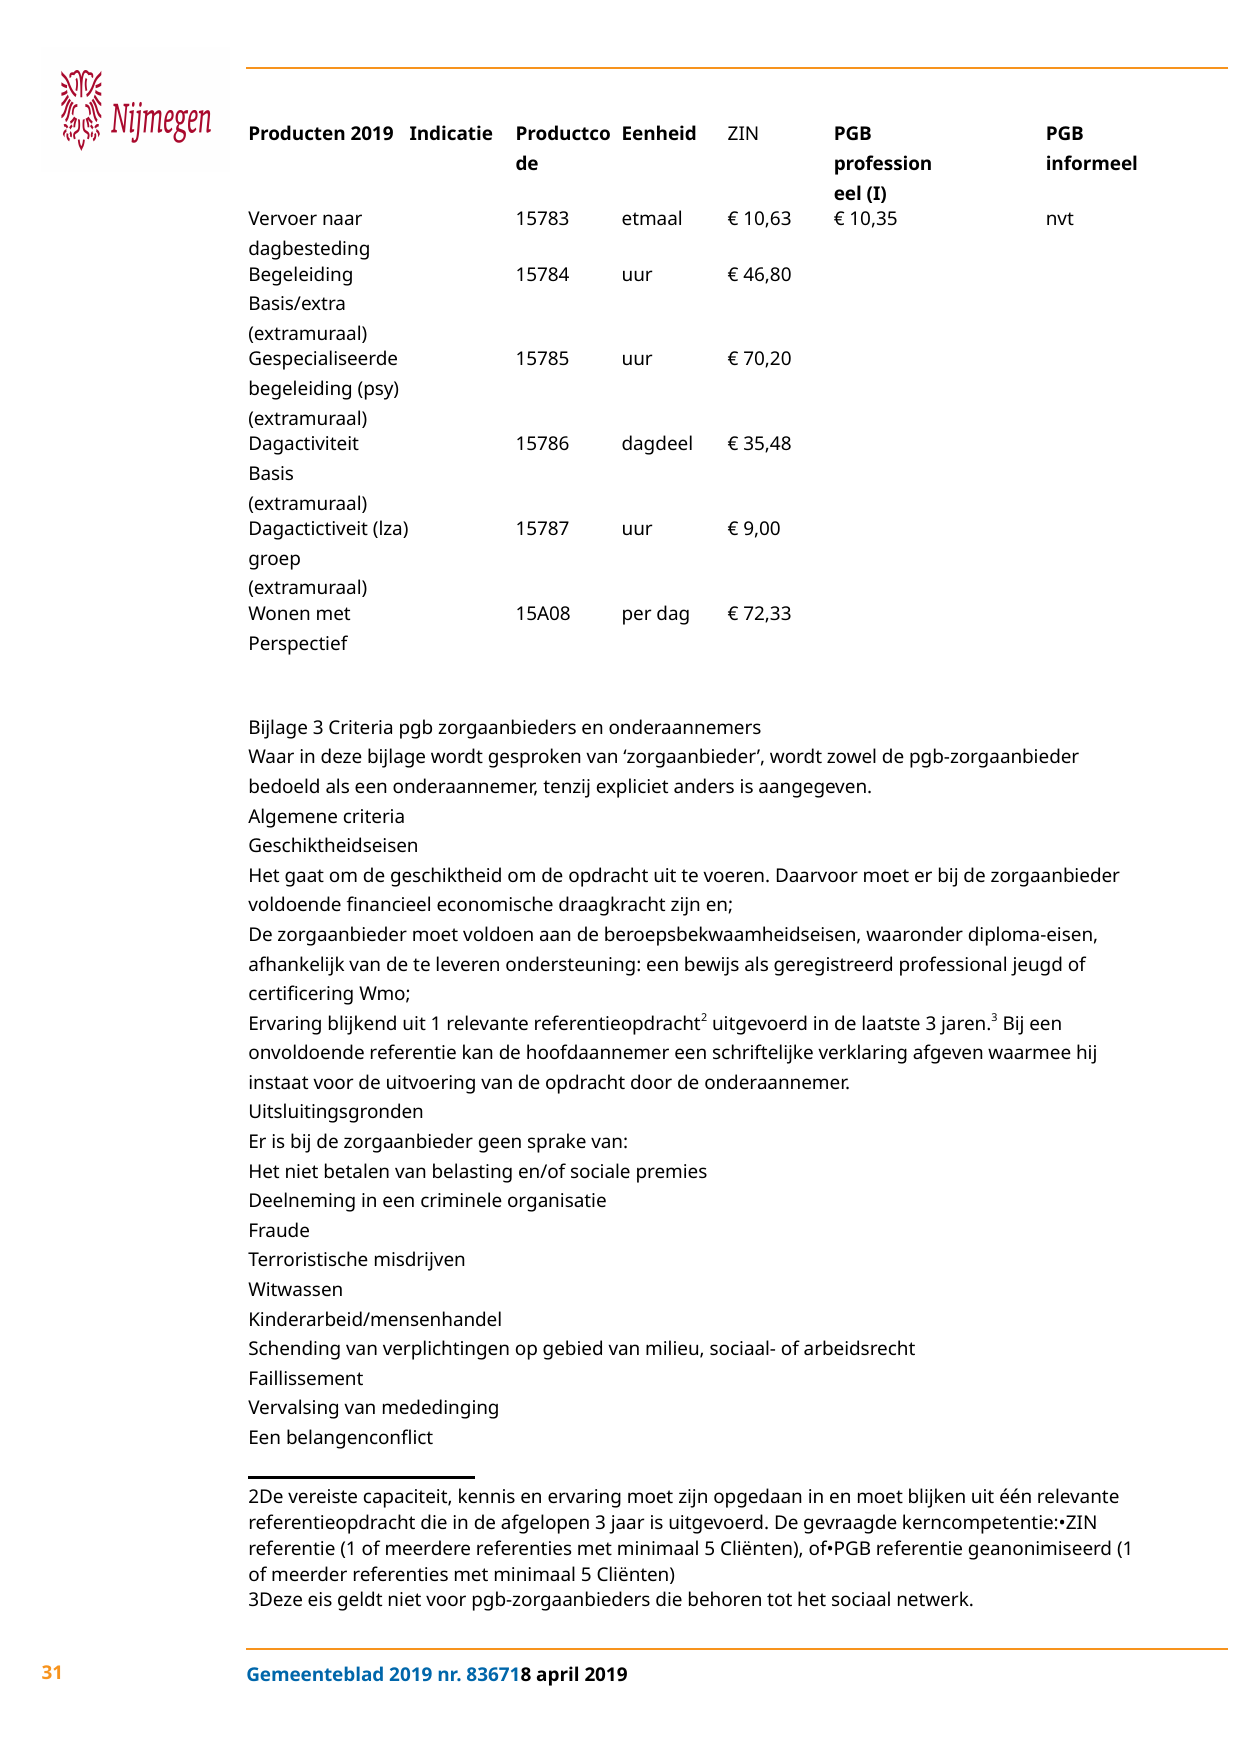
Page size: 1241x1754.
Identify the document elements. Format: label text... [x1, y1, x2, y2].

table_cell [1046, 600, 1152, 656]
table_cell 15783 [515, 205, 621, 261]
table_cell Productcode [515, 121, 621, 205]
table_cell [515, 656, 621, 681]
table_cell [728, 95, 833, 121]
table_cell Producten 2019 [248, 121, 409, 205]
table_cell [728, 656, 833, 681]
table_cell 15A08 [515, 600, 621, 656]
table_cell uur [621, 261, 727, 346]
table_cell uur [621, 515, 727, 600]
table_cell [940, 600, 1046, 656]
text Geschiktheidseisen [248, 832, 1152, 858]
text Kinderarbeid/mensenhandel [248, 1306, 1152, 1332]
text Ervaring blijkend uit 1 relevante referentieopdracht uitgevoerd in de laatste 3 jaren. Bij een onvoldoende referentie kan de hoofdaannemer een schriftelijke verklaring afgeven waarmee hij instaat voor de uitvoering van de opdracht door de onderaannemer. [248, 1010, 1152, 1095]
table_cell [940, 205, 1046, 261]
table_cell Gespecialiseerde begeleiding (psy) (extramuraal) [248, 346, 409, 431]
table_cell [621, 95, 727, 121]
text Deze eis geldt niet voor pgb-zorgaanbieders die behoren tot het sociaal netwerk. [248, 1586, 1152, 1612]
table_cell dagdeel [621, 431, 727, 515]
text Bijlage 3 Criteria pgb zorgaanbieders en onderaannemers [248, 714, 1152, 740]
table_cell [409, 205, 515, 261]
table_cell [940, 121, 1046, 205]
text Algemene criteria [248, 803, 1152, 829]
table_cell € 46,80 [728, 261, 833, 346]
table_cell [834, 656, 939, 681]
text Schending van verplichtingen op gebied van milieu, sociaal- of arbeidsrecht [248, 1335, 1152, 1361]
table_cell [1046, 431, 1152, 515]
table_cell [834, 515, 939, 600]
table_cell per dag [621, 600, 727, 656]
table_cell Dagactictiveit (lza) groep (extramuraal) [248, 515, 409, 600]
text Het niet betalen van belasting en/of sociale premies [248, 1158, 1152, 1184]
table_cell Eenheid [621, 121, 727, 205]
table_cell [409, 600, 515, 656]
table_cell [515, 95, 621, 121]
table_cell PGB informeel [1046, 121, 1152, 205]
table_cell [248, 656, 409, 681]
table_cell [1046, 95, 1152, 121]
table_cell ZIN [728, 121, 833, 205]
text Faillissement [248, 1365, 1152, 1391]
table_cell [1046, 656, 1152, 681]
table_cell [940, 95, 1046, 121]
table_cell [1046, 261, 1152, 346]
table_cell € 10,35 [834, 205, 939, 261]
picture [41, 47, 231, 172]
text Terroristische misdrijven [248, 1247, 1152, 1272]
table_cell € 70,20 [728, 346, 833, 431]
table_cell € 35,48 [728, 431, 833, 515]
table_cell 15785 [515, 346, 621, 431]
table_cell [834, 431, 939, 515]
table_cell € 9,00 [728, 515, 833, 600]
table_cell 15786 [515, 431, 621, 515]
table_cell [834, 600, 939, 656]
table_cell [409, 431, 515, 515]
text Vervalsing van mededinging [248, 1394, 1152, 1420]
text De vereiste capaciteit, kennis en ervaring moet zijn opgedaan in en moet blijken uit één relevante referentieopdracht die in de afgelopen 3 jaar is uitgevoerd. De gevraagde kerncompetentie:•ZIN referentie (1 of meerdere referenties met minimaal 5 Cliënten), of•PGB referentie geanonimiseerd (1 of meerder referenties met minimaal 5 Cliënten) [248, 1483, 1152, 1586]
table_cell € 10,63 [728, 205, 833, 261]
table_cell [409, 261, 515, 346]
text Een belangenconflict [248, 1424, 1152, 1450]
table_cell [834, 95, 939, 121]
table_cell [834, 261, 939, 346]
text Uitsluitingsgronden [248, 1099, 1152, 1124]
table_cell [409, 515, 515, 600]
table_cell 15787 [515, 515, 621, 600]
table_cell PGB professioneel (I) [834, 121, 939, 205]
table_cell [1046, 515, 1152, 600]
table_cell € 72,33 [728, 600, 833, 656]
table_cell [940, 346, 1046, 431]
text Waar in deze bijlage wordt gesproken van ‘zorgaanbieder’, wordt zowel de pgb-zorgaanbieder bedoeld als een onderaannemer, tenzij expliciet anders is aangegeven. [248, 744, 1152, 799]
table_cell [834, 346, 939, 431]
table_cell [1046, 346, 1152, 431]
text Fraude [248, 1217, 1152, 1243]
table_cell [940, 656, 1046, 681]
text Het gaat om de geschiktheid om de opdracht uit te voeren. Daarvoor moet er bij de zorgaanbieder voldoende financieel economische draagkracht zijn en; [248, 862, 1152, 917]
table_cell 15784 [515, 261, 621, 346]
table_cell uur [621, 346, 727, 431]
table_cell [409, 656, 515, 681]
table_cell Wonen met Perspectief [248, 600, 409, 656]
text Witwassen [248, 1276, 1152, 1302]
table_cell [621, 656, 727, 681]
table_cell [409, 346, 515, 431]
table_cell Vervoer naar dagbesteding [248, 205, 409, 261]
table_cell [940, 515, 1046, 600]
text Deelneming in een criminele organisatie [248, 1187, 1152, 1213]
table_cell etmaal [621, 205, 727, 261]
table_cell [940, 431, 1046, 515]
table_cell [940, 261, 1046, 346]
table_cell Dagactiviteit Basis (extramuraal) [248, 431, 409, 515]
table_cell Begeleiding Basis/extra (extramuraal) [248, 261, 409, 346]
text Er is bij de zorgaanbieder geen sprake van: [248, 1128, 1152, 1154]
text De zorgaanbieder moet voldoen aan de beroepsbekwaamheidseisen, waaronder diploma-eisen, afhankelijk van de te leveren ondersteuning: een bewijs als geregistreerd professional jeugd of certificering Wmo; [248, 921, 1152, 1006]
table_cell [409, 95, 515, 121]
table_cell nvt [1046, 205, 1152, 261]
table_cell Indicatie [409, 121, 515, 205]
table_cell [248, 95, 409, 121]
